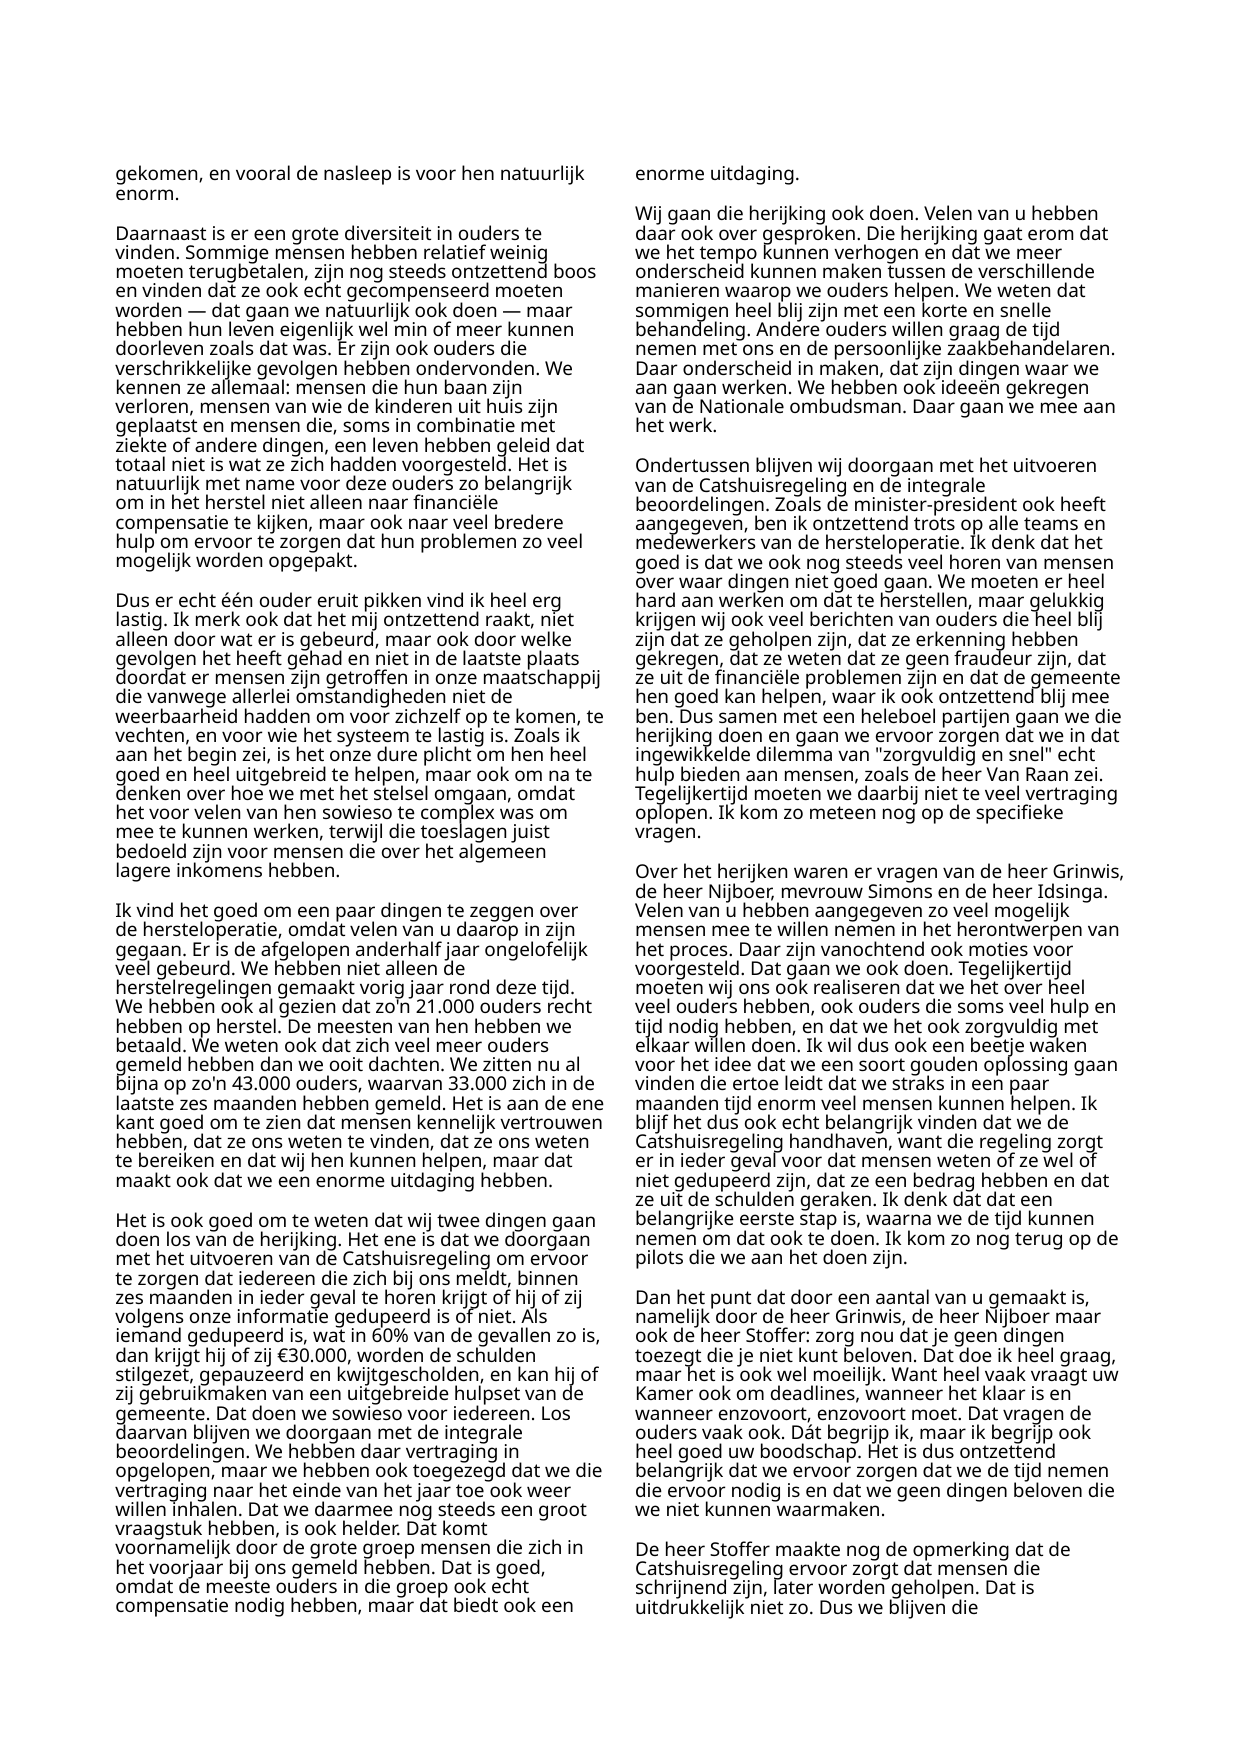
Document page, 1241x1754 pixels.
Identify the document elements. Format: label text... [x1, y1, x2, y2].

text gekomen, en vooral de nasleep is voor hen natuurlijk enorm. [115, 165, 605, 204]
text De heer Stoffer maakte nog de opmerking dat de Catshuisregeling ervoor zorgt dat mensen die schrijnend zijn, later worden geholpen. Dat is uitdrukkelijk niet zo. Dus we blijven die [635, 1541, 1125, 1618]
text Wij gaan die herijking ook doen. Velen van u hebben daar ook over gesproken. Die herijking gaat erom dat we het tempo kunnen verhogen en dat we meer onderscheid kunnen maken tussen de verschillende manieren waarop we ouders helpen. We weten dat sommigen heel blij zijn met een korte en snelle behandeling. Andere ouders willen graag de tijd nemen met ons en de persoonlijke zaakbehandelaren. Daar onderscheid in maken, dat zijn dingen waar we aan gaan werken. We hebben ook ideeën gekregen van de Nationale ombudsman. Daar gaan we mee aan het werk. [635, 205, 1125, 437]
text Dus er echt één ouder eruit pikken vind ik heel erg lastig. Ik merk ook dat het mij ontzettend raakt, niet alleen door wat er is gebeurd, maar ook door welke gevolgen het heeft gehad en niet in de laatste plaats doordat er mensen zijn getroffen in onze maatschappij die vanwege allerlei omstandigheden niet de weerbaarheid hadden om voor zichzelf op te komen, te vechten, en voor wie het systeem te lastig is. Zoals ik aan het begin zei, is het onze dure plicht om hen heel goed en heel uitgebreid te helpen, maar ook om na te denken over hoe we met het stelsel omgaan, omdat het voor velen van hen sowieso te complex was om mee te kunnen werken, terwijl die toeslagen juist bedoeld zijn voor mensen die over het algemeen lagere inkomens hebben. [115, 592, 605, 881]
text Dan het punt dat door een aantal van u gemaakt is, namelijk door de heer Grinwis, de heer Nijboer maar ook de heer Stoffer: zorg nou dat je geen dingen toezegt die je niet kunt beloven. Dat doe ik heel graag, maar het is ook wel moeilijk. Want heel vaak vraagt uw Kamer ook om deadlines, wanneer het klaar is en wanneer enzovoort, enzovoort moet. Dat vragen de ouders vaak ook. Dát begrijp ik, maar ik begrijp ook heel goed uw boodschap. Het is dus ontzettend belangrijk dat we ervoor zorgen dat we de tijd nemen die ervoor nodig is en dat we geen dingen beloven die we niet kunnen waarmaken. [635, 1289, 1125, 1520]
text Daarnaast is er een grote diversiteit in ouders te vinden. Sommige mensen hebben relatief weinig moeten terugbetalen, zijn nog steeds ontzettend boos en vinden dat ze ook echt gecompenseerd moeten worden — dat gaan we natuurlijk ook doen — maar hebben hun leven eigenlijk wel min of meer kunnen doorleven zoals dat was. Er zijn ook ouders die verschrikkelijke gevolgen hebben ondervonden. We kennen ze allemaal: mensen die hun baan zijn verloren, mensen van wie de kinderen uit huis zijn geplaatst en mensen die, soms in combinatie met ziekte of andere dingen, een leven hebben geleid dat totaal niet is wat ze zich hadden voorgesteld. Het is natuurlijk met name voor deze ouders zo belangrijk om in het herstel niet alleen naar financiële compensatie te kijken, maar ook naar veel bredere hulp om ervoor te zorgen dat hun problemen zo veel mogelijk worden opgepakt. [115, 224, 605, 571]
text Ik vind het goed om een paar dingen te zeggen over de hersteloperatie, omdat velen van u daarop in zijn gegaan. Er is de afgelopen anderhalf jaar ongelofelijk veel gebeurd. We hebben niet alleen de herstelregelingen gemaakt vorig jaar rond deze tijd. We hebben ook al gezien dat zo'n 21.000 ouders recht hebben op herstel. De meesten van hen hebben we betaald. We weten ook dat zich veel meer ouders gemeld hebben dan we ooit dachten. We zitten nu al bijna op zo'n 43.000 ouders, waarvan 33.000 zich in de laatste zes maanden hebben gemeld. Het is aan de ene kant goed om te zien dat mensen kennelijk vertrouwen hebben, dat ze ons weten te vinden, dat ze ons weten te bereiken en dat wij hen kunnen helpen, maar dat maakt ook dat we een enorme uitdaging hebben. [115, 902, 605, 1191]
text Het is ook goed om te weten dat wij twee dingen gaan doen los van de herijking. Het ene is dat we doorgaan met het uitvoeren van de Catshuisregeling om ervoor te zorgen dat iedereen die zich bij ons meldt, binnen zes maanden in ieder geval te horen krijgt of hij of zij volgens onze informatie gedupeerd is of niet. Als iemand gedupeerd is, wat in 60% van de gevallen zo is, dan krijgt hij of zij €30.000, worden de schulden stilgezet, gepauzeerd en kwijtgescholden, en kan hij of zij gebruikmaken van een uitgebreide hulpset van de gemeente. Dat doen we sowieso voor iedereen. Los daarvan blijven we doorgaan met de integrale beoordelingen. We hebben daar vertraging in opgelopen, maar we hebben ook toegezegd dat we die vertraging naar het einde van het jaar toe ook weer willen inhalen. Dat we daarmee nog steeds een groot vraagstuk hebben, is ook helder. Dat komt voornamelijk door de grote groep mensen die zich in het voorjaar bij ons gemeld hebben. Dat is goed, omdat de meeste ouders in die groep ook echt compensatie nodig hebben, maar dat biedt ook een [115, 1212, 605, 1616]
text enorme uitdaging. [635, 165, 1125, 184]
text Ondertussen blijven wij doorgaan met het uitvoeren van de Catshuisregeling en de integrale beoordelingen. Zoals de minister-president ook heeft aangegeven, ben ik ontzettend trots op alle teams en medewerkers van de hersteloperatie. Ik denk dat het goed is dat we ook nog steeds veel horen van mensen over waar dingen niet goed gaan. We moeten er heel hard aan werken om dat te herstellen, maar gelukkig krijgen wij ook veel berichten van ouders die heel blij zijn dat ze geholpen zijn, dat ze erkenning hebben gekregen, dat ze weten dat ze geen fraudeur zijn, dat ze uit de financiële problemen zijn en dat de gemeente hen goed kan helpen, waar ik ook ontzettend blij mee ben. Dus samen met een heleboel partijen gaan we die herijking doen en gaan we ervoor zorgen dat we in dat ingewikkelde dilemma van "zorgvuldig en snel" echt hulp bieden aan mensen, zoals de heer Van Raan zei. Tegelijkertijd moeten we daarbij niet te veel vertraging oplopen. Ik kom zo meteen nog op de specifieke vragen. [635, 457, 1125, 843]
text Over het herijken waren er vragen van de heer Grinwis, de heer Nijboer, mevrouw Simons en de heer Idsinga. Velen van u hebben aangegeven zo veel mogelijk mensen mee te willen nemen in het herontwerpen van het proces. Daar zijn vanochtend ook moties voor voorgesteld. Dat gaan we ook doen. Tegelijkertijd moeten wij ons ook realiseren dat we het over heel veel ouders hebben, ook ouders die soms veel hulp en tijd nodig hebben, en dat we het ook zorgvuldig met elkaar willen doen. Ik wil dus ook een beetje waken voor het idee dat we een soort gouden oplossing gaan vinden die ertoe leidt dat we straks in een paar maanden tijd enorm veel mensen kunnen helpen. Ik blijf het dus ook echt belangrijk vinden dat we de Catshuisregeling handhaven, want die regeling zorgt er in ieder geval voor dat mensen weten of ze wel of niet gedupeerd zijn, dat ze een bedrag hebben en dat ze uit de schulden geraken. Ik denk dat dat een belangrijke eerste stap is, waarna we de tijd kunnen nemen om dat ook te doen. Ik kom zo nog terug op de pilots die we aan het doen zijn. [635, 863, 1125, 1268]
